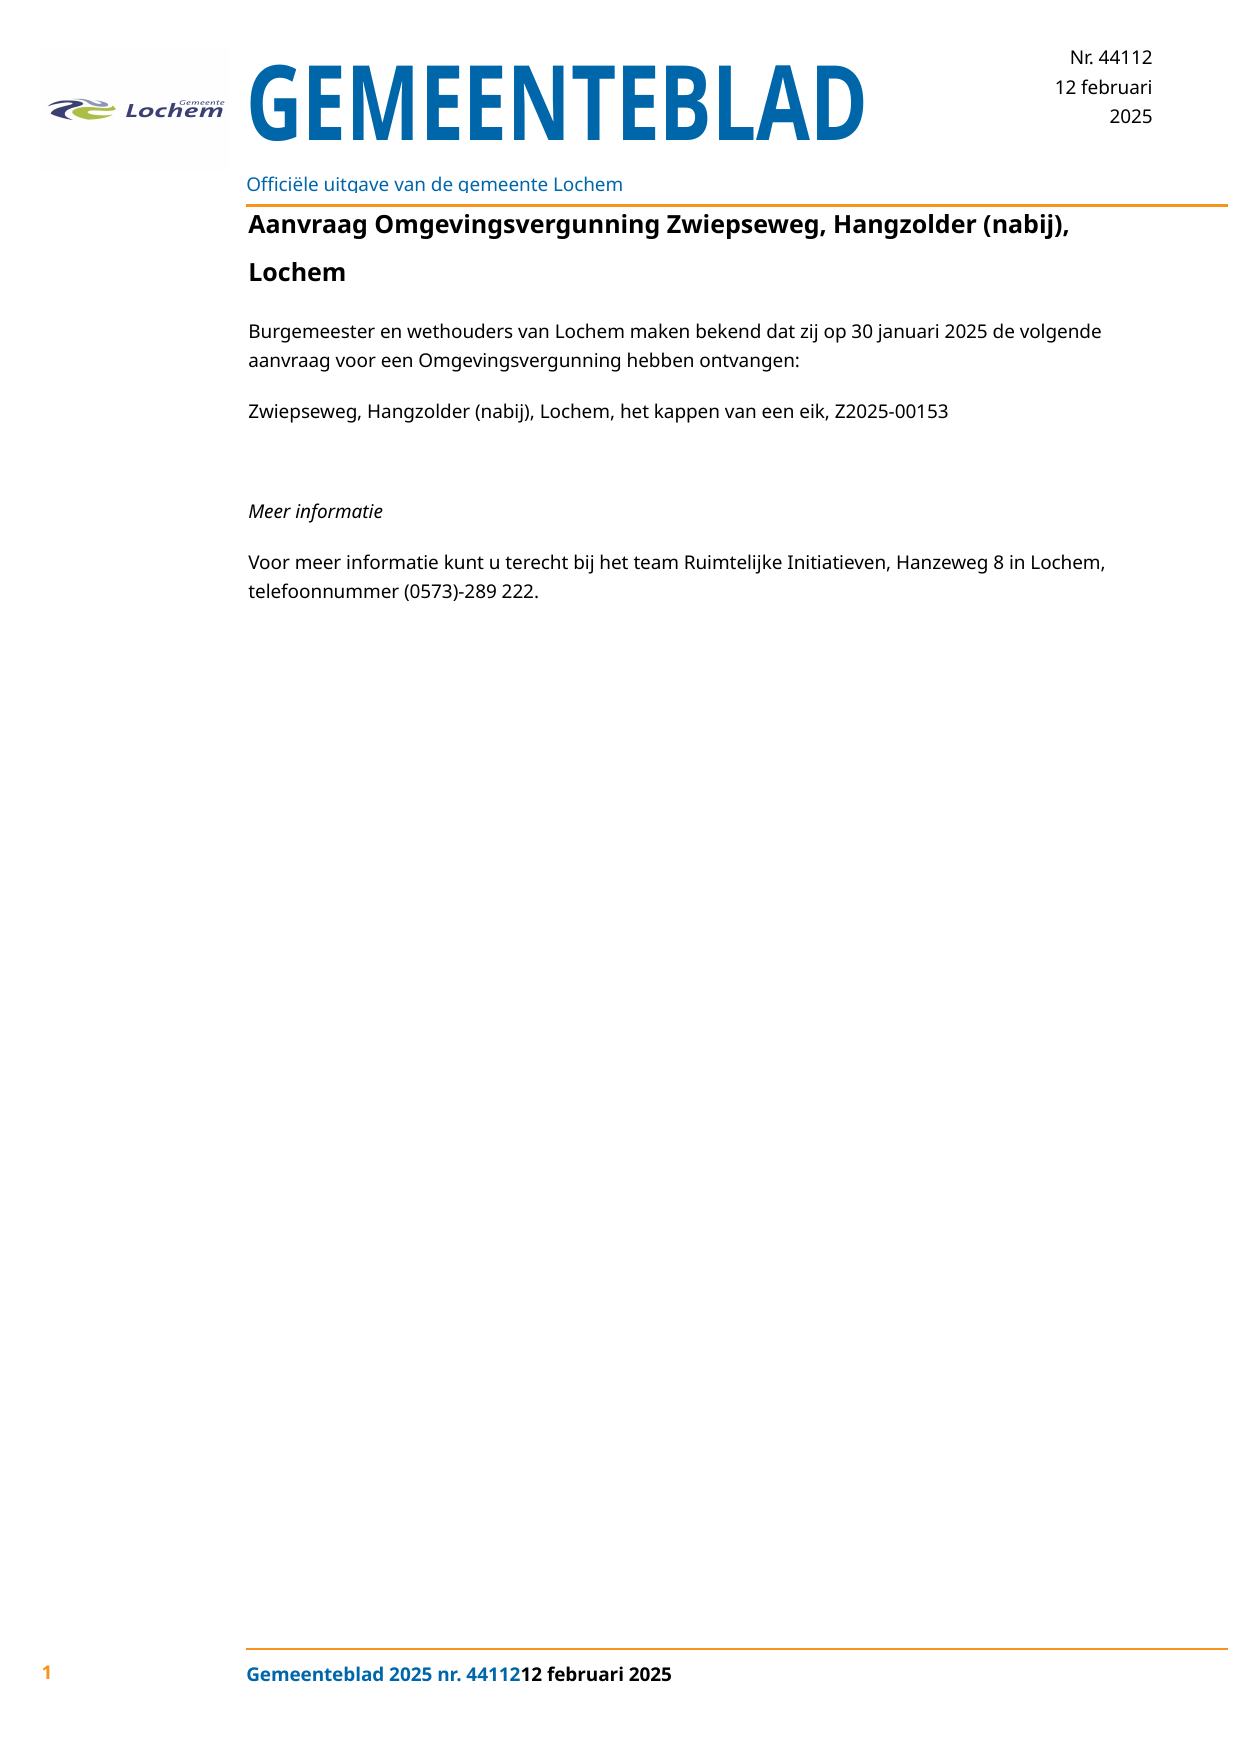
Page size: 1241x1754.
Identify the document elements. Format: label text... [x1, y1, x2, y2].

text Meer informatie [248, 499, 1152, 524]
text Voor meer informatie kunt u terecht bij het team Ruimtelijke Initiatieven, Hanzeweg 8 in Lochem, telefoonnummer (0573)-289 222. [248, 549, 1152, 604]
text Burgemeester en wethouders van Lochem maken bekend dat zij op 30 januari 2025 de volgende aanvraag voor een Omgevingsvergunning hebben ontvangen: [248, 318, 1152, 373]
text Zwiepseweg, Hangzolder (nabij), Lochem, het kappen van een eik, Z2025-00153 [248, 398, 1152, 424]
picture [41, 47, 231, 172]
text Aanvraag Omgevingsvergunning Zwiepseweg, Hangzolder (nabij), Lochem [248, 207, 1152, 288]
